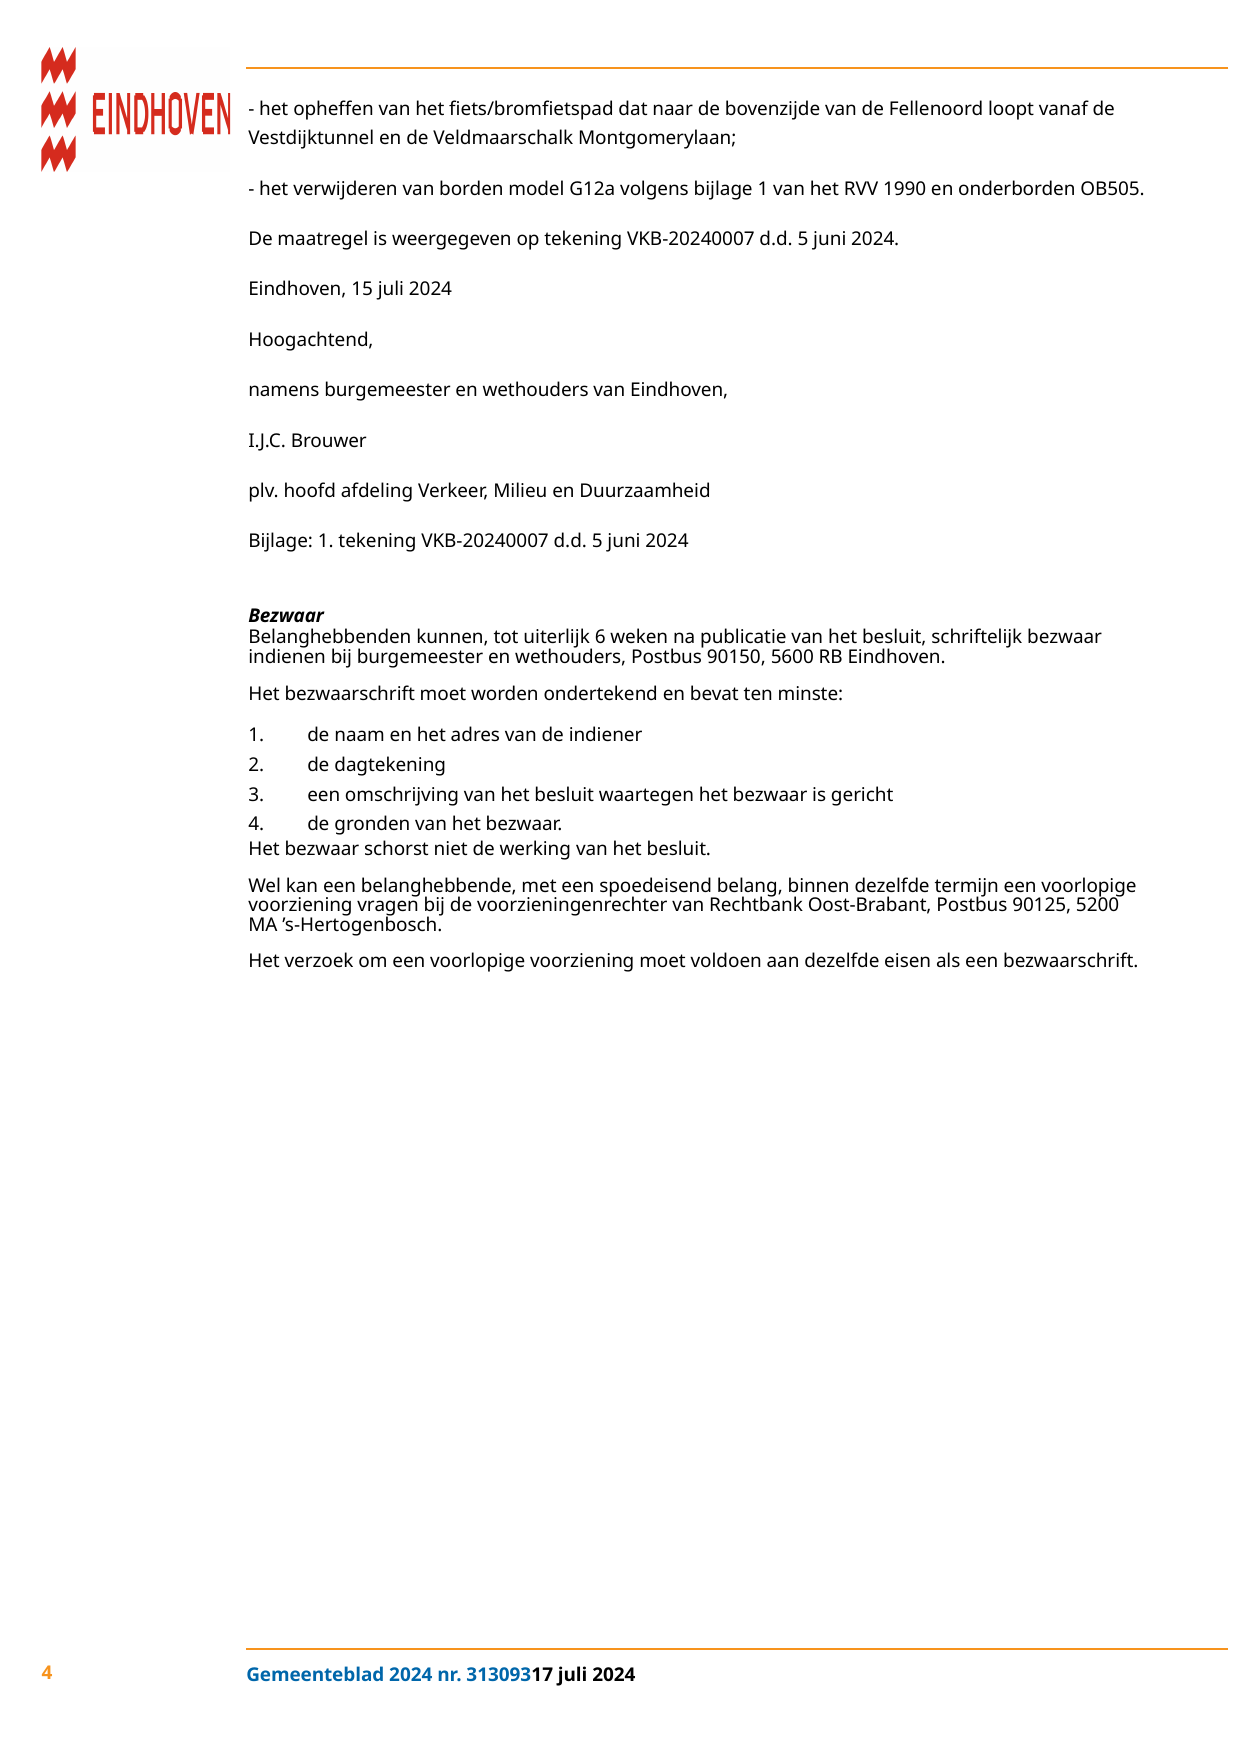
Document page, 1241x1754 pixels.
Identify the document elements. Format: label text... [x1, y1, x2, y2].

text De maatregel is weergegeven op tekening VKB-20240007 d.d. 5 juni 2024. [248, 225, 1152, 251]
text I.J.C. Brouwer [248, 427, 1152, 453]
list de dagtekening [248, 751, 1152, 777]
text Bezwaar [248, 603, 1152, 628]
text Bijlage: 1. tekening VKB-20240007 d.d. 5 juni 2024 [248, 528, 1152, 553]
text Het bezwaarschrift moet worden ondertekend en bevat ten minste: [248, 685, 1152, 704]
text Hoogachtend, [248, 326, 1152, 352]
text - het verwijderen van borden model G12a volgens bijlage 1 van het RVV 1990 en onderborden OB505. [248, 175, 1152, 201]
picture [41, 47, 231, 172]
text plv. hoofd afdeling Verkeer, Milieu en Duurzaamheid [248, 477, 1152, 503]
text - het opheffen van het fiets/bromfietspad dat naar de bovenzijde van de Fellenoord loopt vanaf de Vestdijktunnel en de Veldmaarschalk Montgomerylaan; [248, 95, 1152, 150]
text Belanghebbenden kunnen, tot uiterlijk 6 weken na publicatie van het besluit, schriftelijk bezwaar indienen bij burgemeester en wethouders, Postbus 90150, 5600 RB Eindhoven. [248, 628, 1152, 667]
text Het verzoek om een voorlopige voorziening moet voldoen aan dezelfde eisen als een bezwaarschrift. [248, 952, 1152, 972]
list de naam en het adres van de indiener [248, 722, 1152, 747]
list de gronden van het bezwaar. [248, 810, 1152, 836]
list een omschrijving van het besluit waartegen het bezwaar is gericht [248, 781, 1152, 807]
text Het bezwaar schorst niet de werking van het besluit. [248, 840, 1152, 859]
text namens burgemeester en wethouders van Eindhoven, [248, 376, 1152, 402]
text Wel kan een belanghebbende, met een spoedeisend belang, binnen dezelfde termijn een voorlopige voorziening vragen bij de voorzieningenrechter van Rechtbank Oost-Brabant, Postbus 90125, 5200 MA ’s-Hertogenbosch. [248, 877, 1152, 935]
text Eindhoven, 15 juli 2024 [248, 276, 1152, 301]
